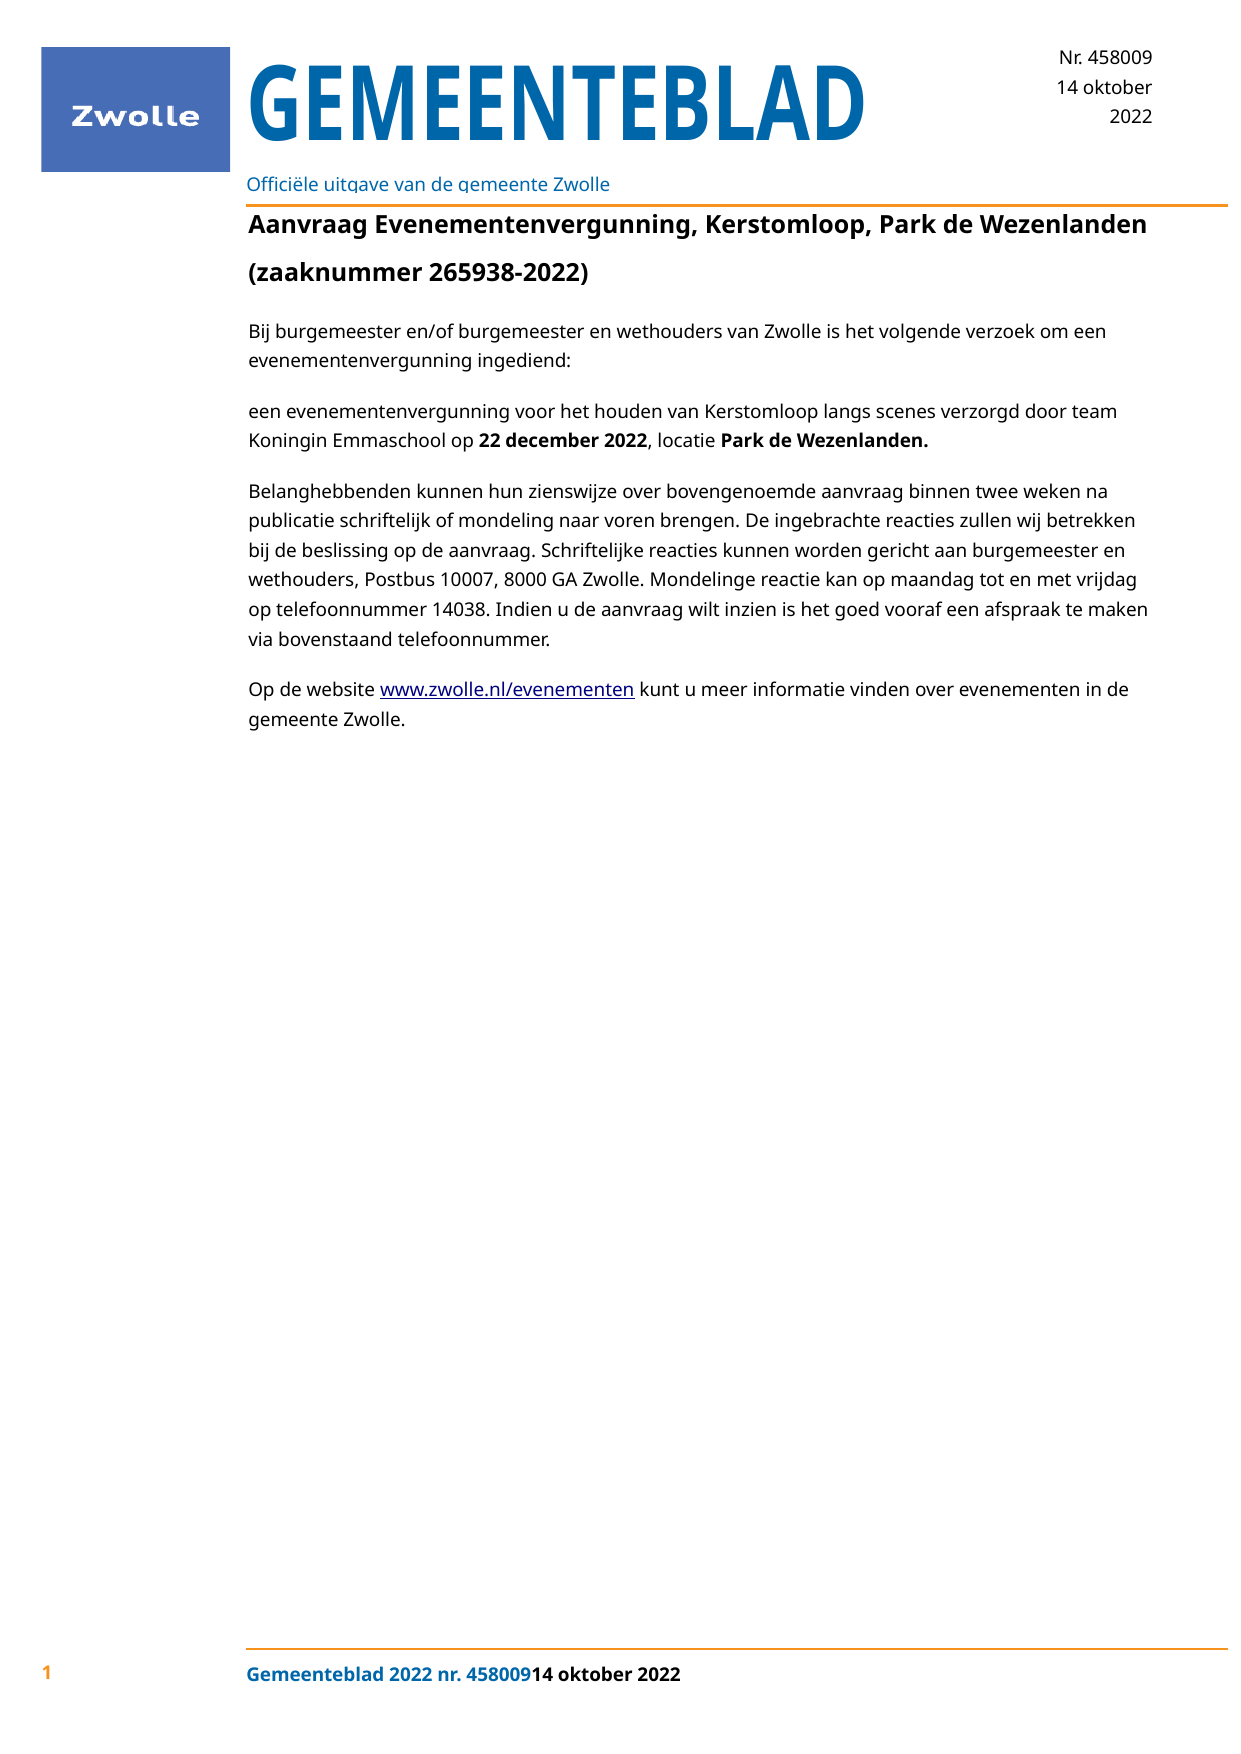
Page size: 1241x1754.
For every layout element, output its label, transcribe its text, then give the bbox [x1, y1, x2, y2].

text Bij burgemeester en/of burgemeester en wethouders van Zwolle is het volgende verzoek om een evenementenvergunning ingediend: [248, 318, 1152, 373]
text Op de website www.zwolle.nl/evenementen kunt u meer informatie vinden over evenementen in de gemeente Zwolle. [248, 676, 1152, 732]
text een evenementenvergunning voor het houden van Kerstomloop langs scenes verzorgd door team Koningin Emmaschool op 22 december 2022, locatie Park de Wezenlanden. [248, 398, 1152, 453]
picture [41, 47, 231, 172]
text Aanvraag Evenementenvergunning, Kerstomloop, Park de Wezenlanden (zaaknummer 265938-2022) [248, 207, 1152, 288]
text Belanghebbenden kunnen hun zienswijze over bovengenoemde aanvraag binnen twee weken na publicatie schriftelijk of mondeling naar voren brengen. De ingebrachte reacties zullen wij betrekken bij de beslissing op de aanvraag. Schriftelijke reacties kunnen worden gericht aan burgemeester en wethouders, Postbus 10007, 8000 GA Zwolle. Mondelinge reactie kan op maandag tot en met vrijdag op telefoonnummer 14038. Indien u de aanvraag wilt inzien is het goed vooraf een afspraak te maken via bovenstaand telefoonnummer. [248, 478, 1152, 652]
